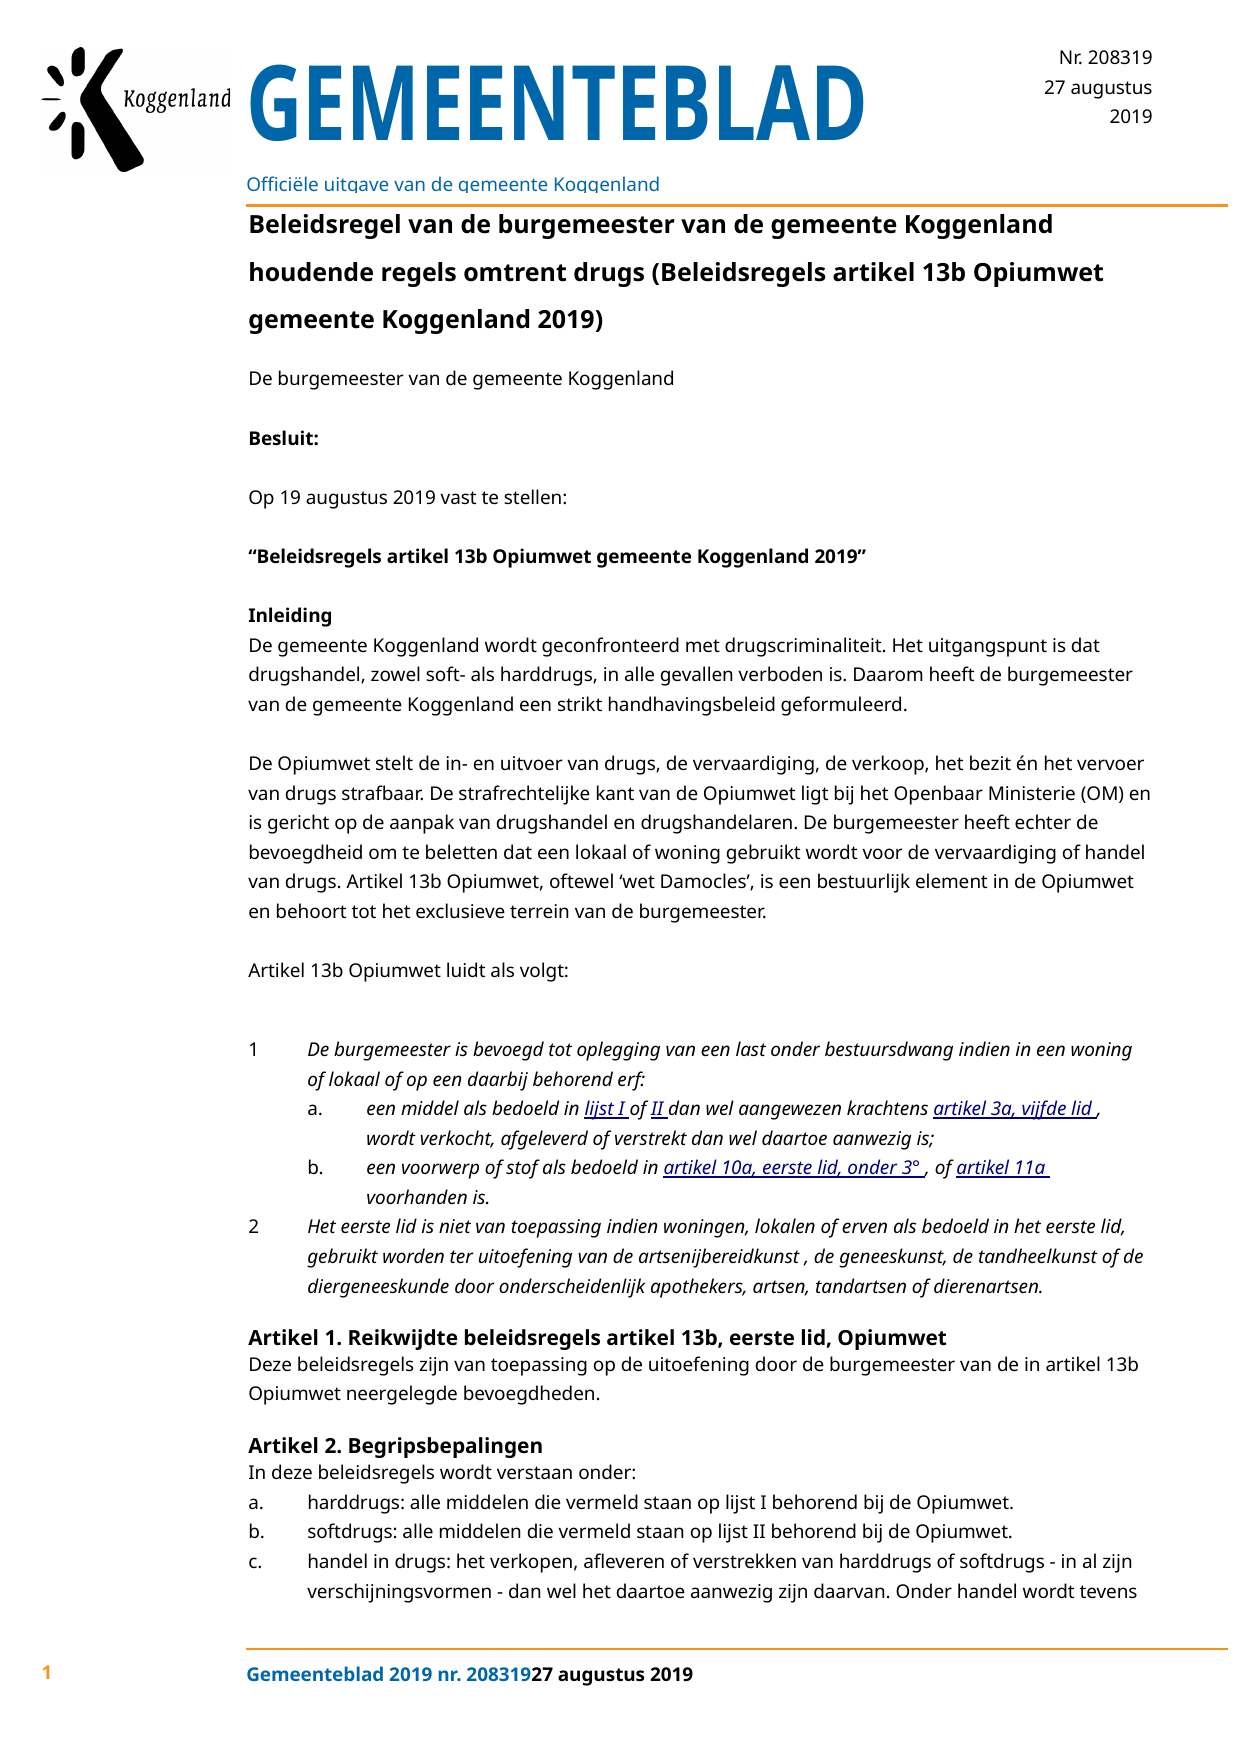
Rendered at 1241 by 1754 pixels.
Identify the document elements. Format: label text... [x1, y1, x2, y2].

text Deze beleidsregels zijn van toepassing op de uitoefening door de burgemeester van de in artikel 13b Opiumwet neergelegde bevoegdheden. [248, 1351, 1152, 1406]
text De burgemeester van de gemeente Koggenland [248, 366, 1152, 391]
text Besluit: [248, 425, 1152, 450]
text Op 19 augustus 2019 vast te stellen: [248, 484, 1152, 509]
text Beleidsregel van de burgemeester van de gemeente Koggenland houdende regels omtrent drugs (Beleidsregels artikel 13b Opiumwet gemeente Koggenland 2019) [248, 207, 1152, 336]
text De gemeente Koggenland wordt geconfronteerd met drugscriminaliteit. Het uitgangspunt is dat drugshandel, zowel soft- als harddrugs, in alle gevallen verboden is. Daarom heeft de burgemeester van de gemeente Koggenland een strikt handhavingsbeleid geformuleerd. [248, 632, 1152, 717]
text Artikel 13b Opiumwet luidt als volgt: [248, 957, 1152, 983]
text Artikel 2. Begripsbepalingen [248, 1431, 1152, 1459]
table_header De burgemeester is bevoegd tot oplegging van een last onder bestuursdwang indien in een woning of lokaal of op een daarbij behorend erf: een middel als bedoeld in lijst I of II dan wel aangewezen krachtens artikel 3a, vijfde lid , wordt verkocht, afgeleverd of verstrekt dan wel daartoe aanwezig is; een voorwerp of stof als bedoeld in artikel 10a, eerste lid, onder 3° , of artikel 11a voorhanden is. Het eerste lid is niet van toepassing indien woningen, lokalen of erven als bedoeld in het eerste lid, gebruikt worden ter uitoefening van de artsenijbereidkunst , de geneeskunst, de tandheelkunst of de diergeneeskunde door onderscheidenlijk apothekers, artsen, tandartsen of dierenartsen. [248, 1036, 1152, 1298]
text “Beleidsregels artikel 13b Opiumwet gemeente Koggenland 2019” [248, 543, 1152, 569]
list softdrugs: alle middelen die vermeld staan op lijst II behorend bij de Opiumwet. [248, 1519, 1152, 1544]
list harddrugs: alle middelen die vermeld staan op lijst I behorend bij de Opiumwet. [248, 1489, 1152, 1515]
text De Opiumwet stelt de in- en uitvoer van drugs, de vervaardiging, de verkoop, het bezit én het vervoer van drugs strafbaar. De strafrechtelijke kant van de Opiumwet ligt bij het Openbaar Ministerie (OM) en is gericht op de aanpak van drugshandel en drugshandelaren. De burgemeester heeft echter de bevoegdheid om te beletten dat een lokaal of woning gebruikt wordt voor de vervaardiging of handel van drugs. Artikel 13b Opiumwet, oftewel ‘wet Damocles’, is een bestuurlijk element in de Opiumwet en behoort tot het exclusieve terrein van de burgemeester. [248, 750, 1152, 924]
list handel in drugs: het verkopen, afleveren of verstrekken van harddrugs of softdrugs - in al zijn verschijningsvormen - dan wel het daartoe aanwezig zijn daarvan. Onder handel wordt tevens [248, 1548, 1152, 1603]
text Inleiding [248, 602, 1152, 628]
text Artikel 1. Reikwijdte beleidsregels artikel 13b, eerste lid, Opiumwet [248, 1323, 1152, 1351]
picture [41, 47, 231, 172]
text In deze beleidsregels wordt verstaan onder: [248, 1459, 1152, 1485]
